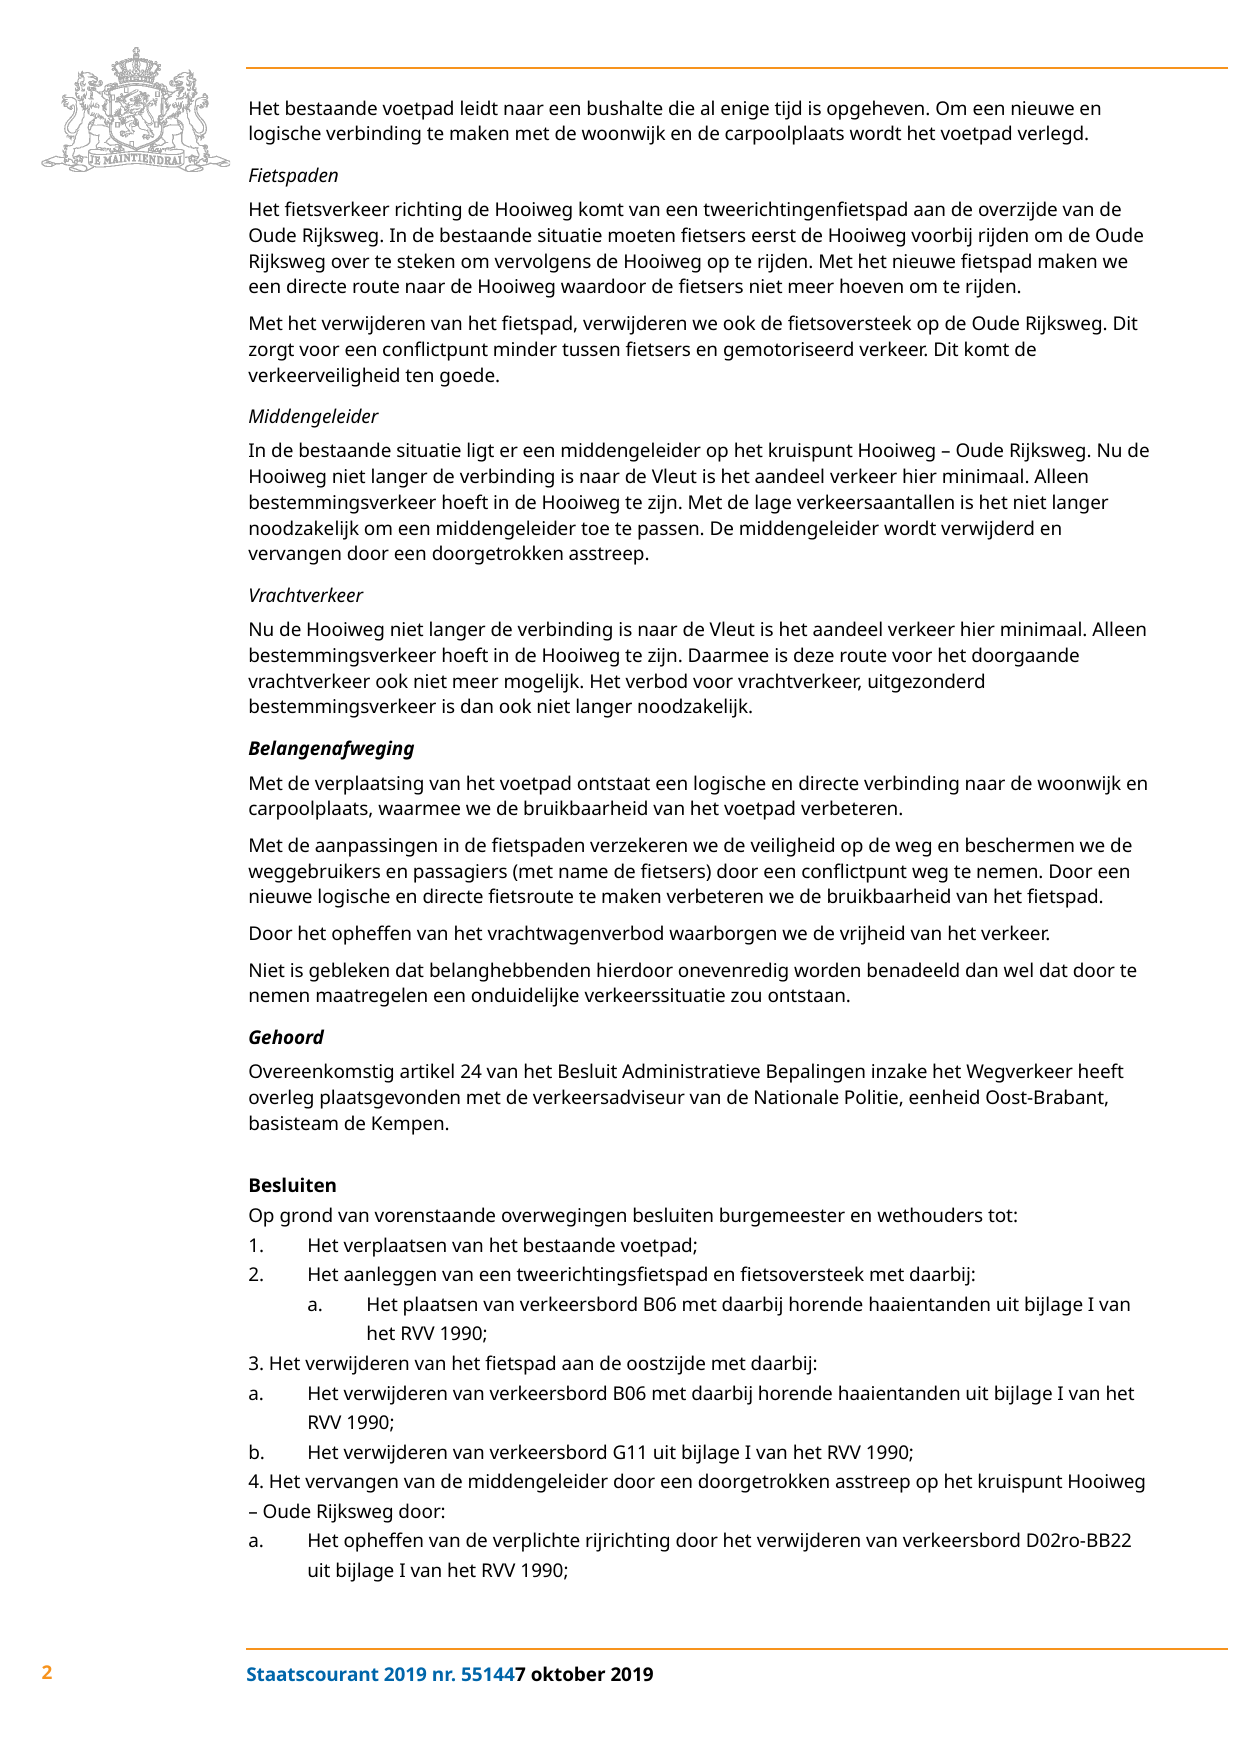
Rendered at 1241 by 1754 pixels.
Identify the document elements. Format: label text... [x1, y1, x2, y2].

list Het verwijderen van verkeersbord G11 uit bijlage I van het RVV 1990; [248, 1439, 1152, 1465]
text Niet is gebleken dat belanghebbenden hierdoor onevenredig worden benadeeld dan wel dat door te nemen maatregelen een onduidelijke verkeerssituatie zou ontstaan. [248, 957, 1152, 1008]
text Het bestaande voetpad leidt naar een bushalte die al enige tijd is opgeheven. Om een nieuwe en logische verbinding te maken met de woonwijk en de carpoolplaats wordt het voetpad verlegd. [248, 95, 1152, 146]
list Het aanleggen van een tweerichtingsfietspad en fietsoversteek met daarbij: [248, 1261, 1152, 1287]
picture [41, 47, 231, 172]
list Het opheffen van de verplichte rijrichting door het verwijderen van verkeersbord D02ro-BB22 uit bijlage I van het RVV 1990; [248, 1528, 1152, 1583]
text Belangenafweging [248, 736, 1152, 761]
text Met het verwijderen van het fietspad, verwijderen we ook de fietsoversteek op de Oude Rijksweg. Dit zorgt voor een conflictpunt minder tussen fietsers en gemotoriseerd verkeer. Dit komt de verkeerveiligheid ten goede. [248, 310, 1152, 387]
text Vrachtverkeer [248, 582, 1152, 608]
text 3. Het verwijderen van het fietspad aan de oostzijde met daarbij: [248, 1350, 1152, 1376]
text In de bestaande situatie ligt er een middengeleider op het kruispunt Hooiweg – Oude Rijksweg. Nu de Hooiweg niet langer de verbinding is naar de Vleut is het aandeel verkeer hier minimaal. Alleen bestemmingsverkeer hoeft in de Hooiweg te zijn. Met de lage verkeersaantallen is het niet langer noodzakelijk om een middengeleider toe te passen. De middengeleider wordt verwijderd en vervangen door een doorgetrokken asstreep. [248, 438, 1152, 566]
text Het fietsverkeer richting de Hooiweg komt van een tweerichtingenfietspad aan de overzijde van de Oude Rijksweg. In de bestaande situatie moeten fietsers eerst de Hooiweg voorbij rijden om de Oude Rijksweg over te steken om vervolgens de Hooiweg op te rijden. Met het nieuwe fietspad maken we een directe route naar de Hooiweg waardoor de fietsers niet meer hoeven om te rijden. [248, 196, 1152, 299]
text Op grond van vorenstaande overwegingen besluiten burgemeester en wethouders tot: [248, 1202, 1152, 1228]
text Nu de Hooiweg niet langer de verbinding is naar de Vleut is het aandeel verkeer hier minimaal. Alleen bestemmingsverkeer hoeft in de Hooiweg te zijn. Daarmee is deze route voor het doorgaande vrachtverkeer ook niet meer mogelijk. Het verbod voor vrachtverkeer, uitgezonderd bestemmingsverkeer is dan ook niet langer noodzakelijk. [248, 617, 1152, 719]
text 4. Het vervangen van de middengeleider door een doorgetrokken asstreep op het kruispunt Hooiweg – Oude Rijksweg door: [248, 1468, 1152, 1524]
text Middengeleider [248, 404, 1152, 429]
text Door het opheffen van het vrachtwagenverbod waarborgen we de vrijheid van het verkeer. [248, 920, 1152, 946]
text Besluiten [248, 1173, 1152, 1198]
text Met de aanpassingen in de fietspaden verzekeren we de veiligheid op de weg en beschermen we de weggebruikers en passagiers (met name de fietsers) door een conflictpunt weg te nemen. Door een nieuwe logische en directe fietsroute te maken verbeteren we de bruikbaarheid van het fietspad. [248, 832, 1152, 909]
list Het plaatsen van verkeersbord B06 met daarbij horende haaientanden uit bijlage I van het RVV 1990; [307, 1291, 1152, 1346]
list Het verplaatsen van het bestaande voetpad; [248, 1232, 1152, 1258]
list Het verwijderen van verkeersbord B06 met daarbij horende haaientanden uit bijlage I van het RVV 1990; [248, 1380, 1152, 1435]
text Overeenkomstig artikel 24 van het Besluit Administratieve Bepalingen inzake het Wegverkeer heeft overleg plaatsgevonden met de verkeersadviseur van de Nationale Politie, eenheid Oost-Brabant, basisteam de Kempen. [248, 1058, 1152, 1136]
text Met de verplaatsing van het voetpad ontstaat een logische en directe verbinding naar de woonwijk en carpoolplaats, waarmee we de bruikbaarheid van het voetpad verbeteren. [248, 770, 1152, 821]
text Fietspaden [248, 162, 1152, 188]
text Gehoord [248, 1024, 1152, 1050]
